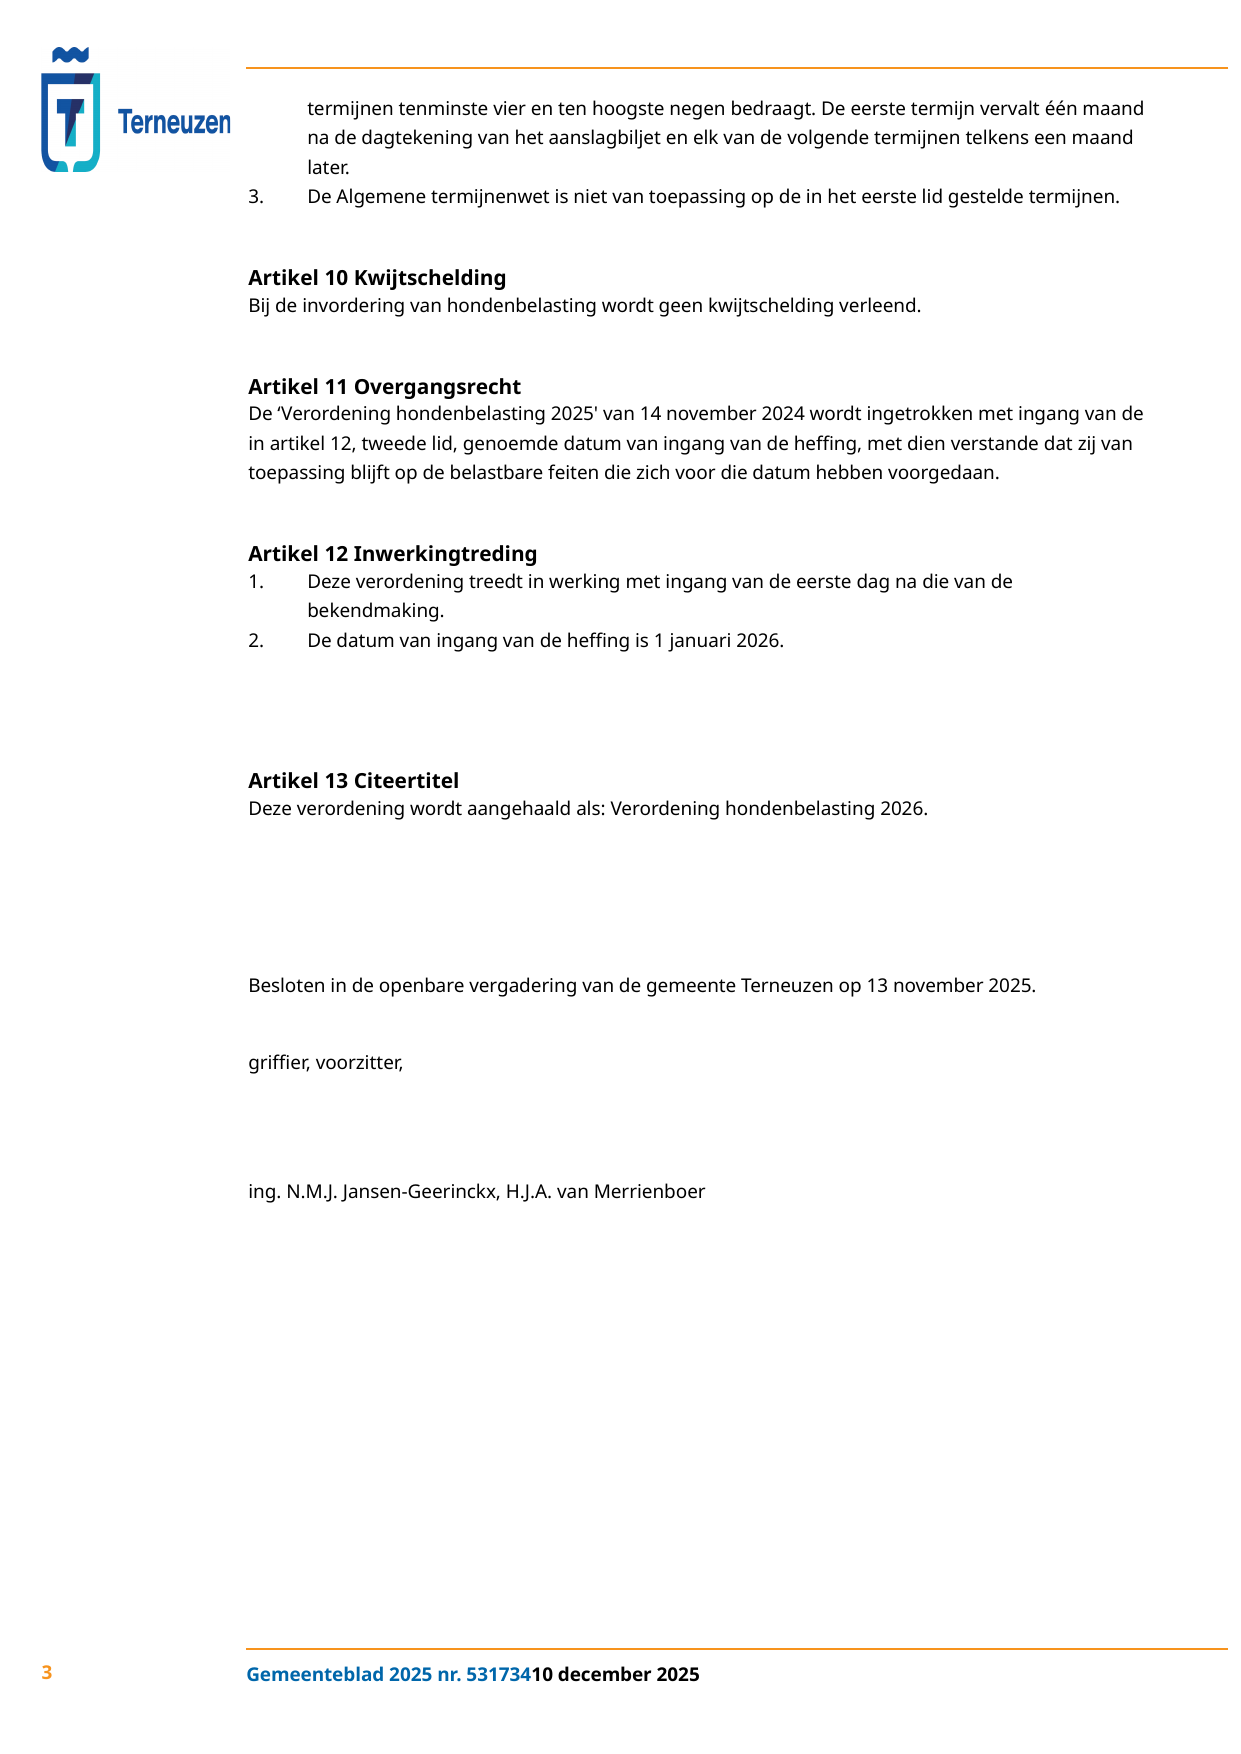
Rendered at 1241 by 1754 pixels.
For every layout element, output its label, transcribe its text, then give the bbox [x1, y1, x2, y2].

text griffier, voorzitter, [248, 1049, 1152, 1075]
text Besloten in de openbare vergadering van de gemeente Terneuzen op 13 november 2025. [248, 972, 1152, 998]
picture [41, 47, 231, 172]
list De datum van ingang van de heffing is 1 januari 2026. [248, 627, 1152, 653]
text Deze verordening wordt aangehaald als: Verordening hondenbelasting 2026. [248, 795, 1152, 821]
text De ‘Verordening hondenbelasting 2025' van 14 november 2024 wordt ingetrokken met ingang van de in artikel 12, tweede lid, genoemde datum van ingang van de heffing, met dien verstande dat zij van toepassing blijft op de belastbare feiten die zich voor die datum hebben voorgedaan. [248, 400, 1152, 485]
text Artikel 11 Overgangsrecht [248, 372, 1152, 400]
text Bij de invordering van hondenbelasting wordt geen kwijtschelding verleend. [248, 292, 1152, 318]
text Artikel 10 Kwijtschelding [248, 263, 1152, 292]
text Artikel 13 Citeertitel [248, 766, 1152, 795]
list De Algemene termijnenwet is niet van toepassing op de in het eerste lid gestelde termijnen. [248, 183, 1152, 209]
text ing. N.M.J. Jansen-Geerinckx, H.J.A. van Merrienboer [248, 1178, 1152, 1204]
text Artikel 12 Inwerkingtreding [248, 539, 1152, 568]
list Deze verordening treedt in werking met ingang van de eerste dag na die van de bekendmaking. [248, 568, 1152, 623]
list termijnen tenminste vier en ten hoogste negen bedraagt. De eerste termijn vervalt één maand na de dagtekening van het aanslagbiljet en elk van de volgende termijnen telkens een maand later. [248, 95, 1152, 180]
